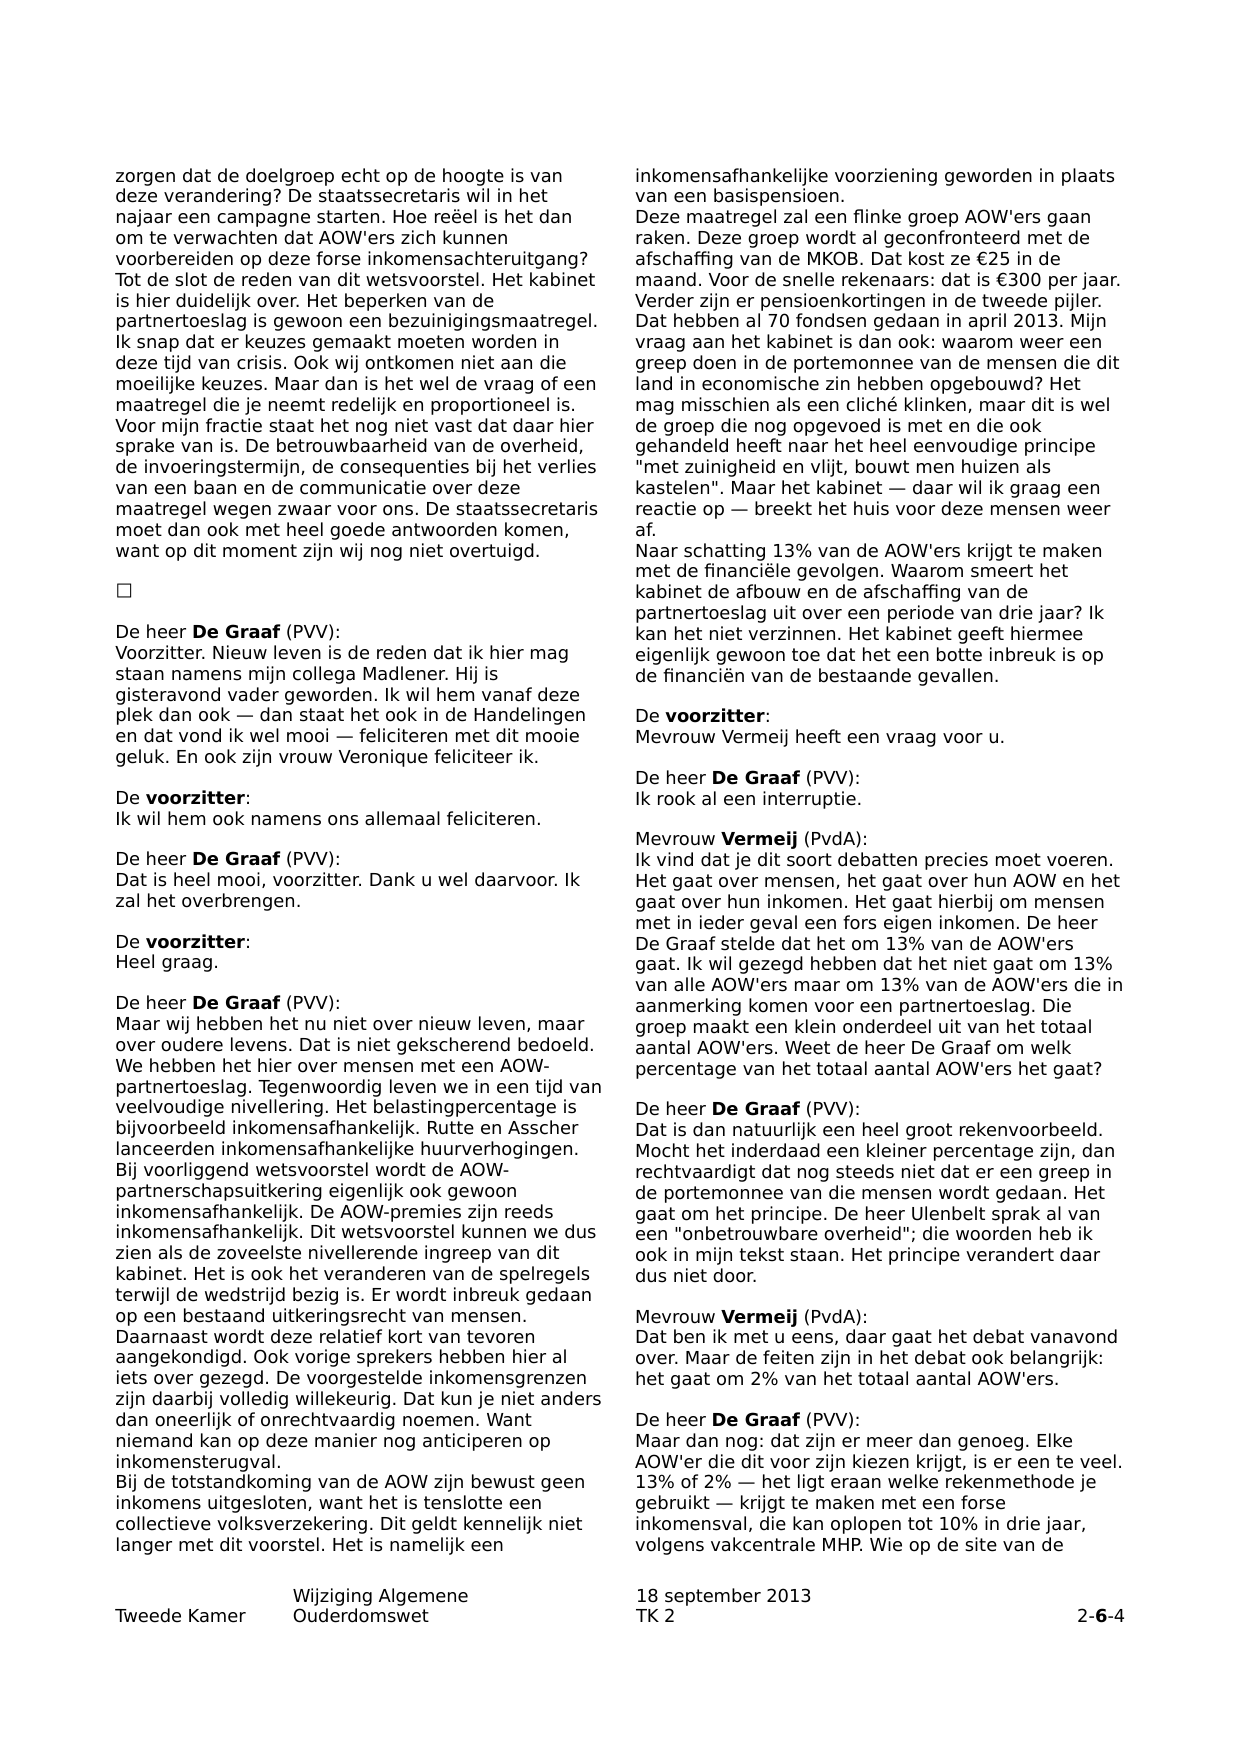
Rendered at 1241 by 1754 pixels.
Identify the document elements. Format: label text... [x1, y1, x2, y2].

text De heer De Graaf (PVV): [115, 993, 605, 1014]
text Deze maatregel zal een flinke groep AOW'ers gaan raken. Deze groep wordt al geconfronteerd met de afschaffing van de MKOB. Dat kost ze €25 in de maand. Voor de snelle rekenaars: dat is €300 per jaar. Verder zijn er pensioenkortingen in de tweede pijler. Dat hebben al 70 fondsen gedaan in april 2013. Mijn vraag aan het kabinet is dan ook: waarom weer een greep doen in de portemonnee van de mensen die dit land in economische zin hebben opgebouwd? Het mag misschien als een cliché klinken, maar dit is wel de groep die nog opgevoed is met en die ook gehandeld heeft naar het heel eenvoudige principe "met zuinigheid en vlijt, bouwt men huizen als kastelen". Maar het kabinet — daar wil ik graag een reactie op — breekt het huis voor deze mensen weer af. [635, 207, 1125, 540]
text De heer De Graaf (PVV): [635, 1099, 1125, 1120]
text Bij de totstandkoming van de AOW zijn bewust geen inkomens uitgesloten, want het is tenslotte een collectieve volksverzekering. Dit geldt kennelijk niet langer met dit voorstel. Het is namelijk een [115, 1472, 605, 1556]
text Ik wil hem ook namens ons allemaal feliciteren. [115, 808, 605, 829]
text Dat ben ik met u eens, daar gaat het debat vanavond over. Maar de feiten zijn in het debat ook belangrijk: het gaat om 2% van het totaal aantal AOW'ers. [635, 1327, 1125, 1390]
text Voorzitter. Nieuw leven is de reden dat ik hier mag staan namens mijn collega Madlener. Hij is gisteravond vader geworden. Ik wil hem vanaf deze plek dan ook — dan staat het ook in de Handelingen en dat vond ik wel mooi — feliciteren met dit mooie geluk. En ook zijn vrouw Veronique feliciteer ik. [115, 643, 605, 768]
text Ik vind dat je dit soort debatten precies moet voeren. Het gaat over mensen, het gaat over hun AOW en het gaat over hun inkomen. Het gaat hierbij om mensen met in ieder geval een fors eigen inkomen. De heer De Graaf stelde dat het om 13% van de AOW'ers gaat. Ik wil gezegd hebben dat het niet gaat om 13% van alle AOW'ers maar om 13% van de AOW'ers die in aanmerking komen voor een partnertoeslag. Die groep maakt een klein onderdeel uit van het totaal aantal AOW'ers. Weet de heer De Graaf om welk percentage van het totaal aantal AOW'ers het gaat? [635, 850, 1125, 1079]
text zorgen dat de doelgroep echt op de hoogte is van deze verandering? De staatssecretaris wil in het najaar een campagne starten. Hoe reëel is het dan om te verwachten dat AOW'ers zich kunnen voorbereiden op deze forse inkomensachteruitgang? [115, 165, 605, 269]
text Maar wij hebben het nu niet over nieuw leven, maar over oudere levens. Dat is niet gekscherend bedoeld. We hebben het hier over mensen met een AOW-partnertoeslag. Tegenwoordig leven we in een tijd van veelvoudige nivellering. Het belastingpercentage is bijvoorbeeld inkomensafhankelijk. Rutte en Asscher lanceerden inkomensafhankelijke huurverhogingen. Bij voorliggend wetsvoorstel wordt de AOW-partnerschapsuitkering eigenlijk ook gewoon inkomensafhankelijk. De AOW-premies zijn reeds inkomensafhankelijk. Dit wetsvoorstel kunnen we dus zien als de zoveelste nivellerende ingreep van dit kabinet. Het is ook het veranderen van de spelregels terwijl de wedstrijd bezig is. Er wordt inbreuk gedaan op een bestaand uitkeringsrecht van mensen. Daarnaast wordt deze relatief kort van tevoren aangekondigd. Ook vorige sprekers hebben hier al iets over gezegd. De voorgestelde inkomensgrenzen zijn daarbij volledig willekeurig. Dat kun je niet anders dan oneerlijk of onrechtvaardig noemen. Want niemand kan op deze manier nog anticiperen op inkomensterugval. [115, 1014, 605, 1472]
text Dat is dan natuurlijk een heel groot rekenvoorbeeld. Mocht het inderdaad een kleiner percentage zijn, dan rechtvaardigt dat nog steeds niet dat er een greep in de portemonnee van die mensen wordt gedaan. Het gaat om het principe. De heer Ulenbelt sprak al van een "onbetrouwbare overheid"; die woorden heb ik ook in mijn tekst staan. Het principe verandert daar dus niet door. [635, 1120, 1125, 1287]
text Ik rook al een interruptie. [635, 788, 1125, 809]
text De voorzitter: [115, 932, 605, 952]
text De voorzitter: [115, 788, 605, 808]
text ⬜ [115, 581, 605, 602]
text De heer De Graaf (PVV): [635, 768, 1125, 788]
text Heel graag. [115, 952, 605, 973]
text De voorzitter: [635, 706, 1125, 727]
text Maar dan nog: dat zijn er meer dan genoeg. Elke AOW'er die dit voor zijn kiezen krijgt, is er een te veel. 13% of 2% — het ligt eraan welke rekenmethode je gebruikt — krijgt te maken met een forse inkomensval, die kan oplopen tot 10% in drie jaar, volgens vakcentrale MHP. Wie op de site van de [635, 1431, 1125, 1556]
text Dat is heel mooi, voorzitter. Dank u wel daarvoor. Ik zal het overbrengen. [115, 870, 605, 912]
text Naar schatting 13% van de AOW'ers krijgt te maken met de financiële gevolgen. Waarom smeert het kabinet de afbouw en de afschaffing van de partnertoeslag uit over een periode van drie jaar? Ik kan het niet verzinnen. Het kabinet geeft hiermee eigenlijk gewoon toe dat het een botte inbreuk is op de financiën van de bestaande gevallen. [635, 540, 1125, 686]
text Mevrouw Vermeij (PvdA): [635, 1307, 1125, 1327]
text inkomensafhankelijke voorziening geworden in plaats van een basispensioen. [635, 165, 1125, 207]
text Mevrouw Vermeij heeft een vraag voor u. [635, 727, 1125, 748]
text Mevrouw Vermeij (PvdA): [635, 829, 1125, 850]
text Tot de slot de reden van dit wetsvoorstel. Het kabinet is hier duidelijk over. Het beperken van de partnertoeslag is gewoon een bezuinigingsmaatregel. Ik snap dat er keuzes gemaakt moeten worden in deze tijd van crisis. Ook wij ontkomen niet aan die moeilijke keuzes. Maar dan is het wel de vraag of een maatregel die je neemt redelijk en proportioneel is. Voor mijn fractie staat het nog niet vast dat daar hier sprake van is. De betrouwbaarheid van de overheid, de invoeringstermijn, de consequenties bij het verlies van een baan en de communicatie over deze maatregel wegen zwaar voor ons. De staatssecretaris moet dan ook met heel goede antwoorden komen, want op dit moment zijn wij nog niet overtuigd. [115, 269, 605, 561]
text De heer De Graaf (PVV): [635, 1410, 1125, 1431]
text De heer De Graaf (PVV): [115, 849, 605, 870]
text De heer De Graaf (PVV): [115, 622, 605, 643]
